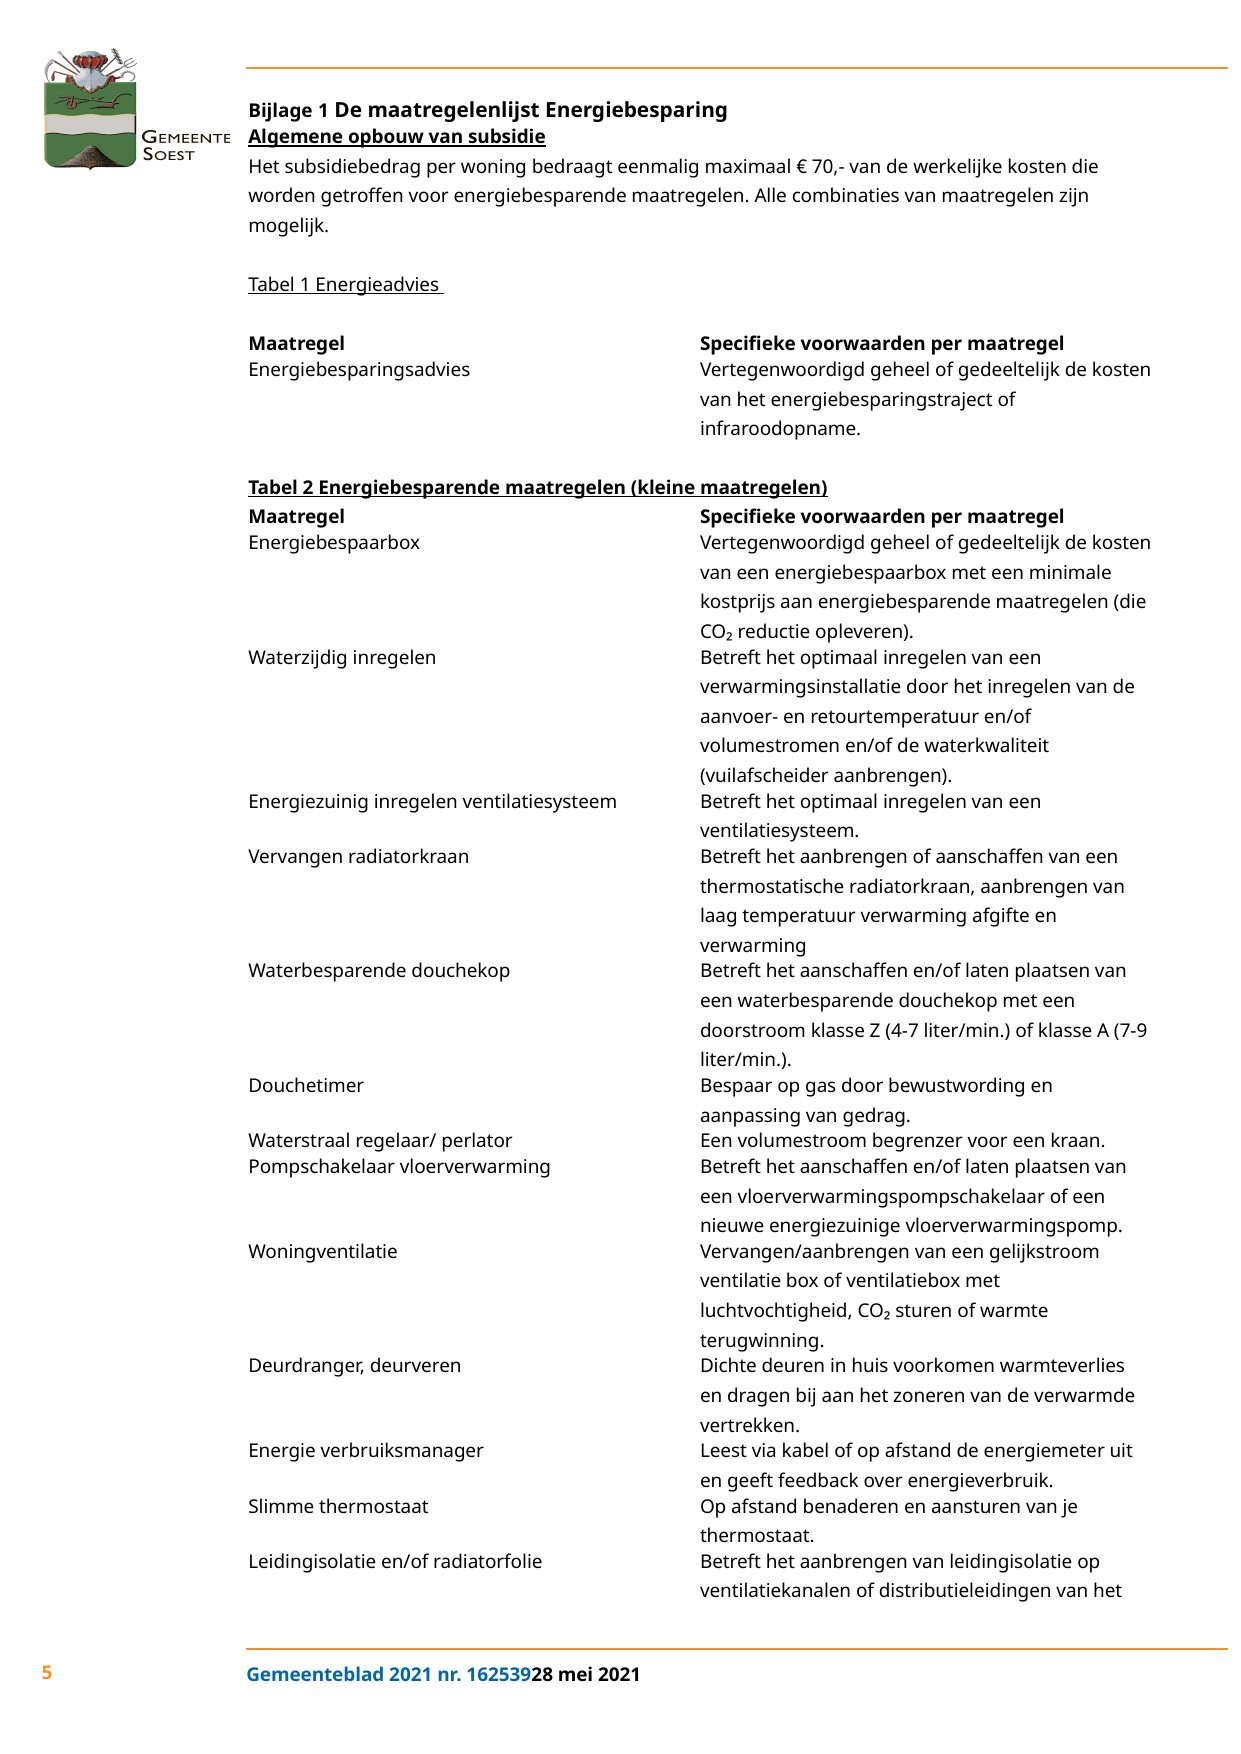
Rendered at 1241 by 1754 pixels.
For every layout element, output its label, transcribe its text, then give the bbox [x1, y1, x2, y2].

table_cell Waterzijdig inregelen [248, 644, 700, 788]
table_cell Betreft het aanschaffen en/of laten plaatsen van een waterbesparende douchekop met een doorstroom klasse Z (4-7 liter/min.) of klasse A (7-9 liter/min.). [700, 958, 1152, 1072]
table_cell Leidingisolatie en/of radiatorfolie [248, 1548, 700, 1603]
table_cell Deurdranger, deurveren [248, 1353, 700, 1437]
table_cell Betreft het optimaal inregelen van een verwarmingsinstallatie door het inregelen van de aanvoer- en retourtemperatuur en/of volumestromen en/of de waterkwaliteit (vuilafscheider aanbrengen). [700, 644, 1152, 788]
table_cell Pompschakelaar vloerverwarming [248, 1153, 700, 1238]
table_cell Slimme thermostaat [248, 1493, 700, 1548]
table_cell Waterstraal regelaar/ perlator [248, 1128, 700, 1153]
picture [41, 47, 231, 172]
table_cell Vervangen/aanbrengen van een gelijkstroom ventilatie box of ventilatiebox met luchtvochtigheid, CO₂ sturen of warmte terugwinning. [700, 1238, 1152, 1353]
table_cell Waterbesparende douchekop [248, 958, 700, 1072]
table_cell Leest via kabel of op afstand de energiemeter uit en geeft feedback over energieverbruik. [700, 1438, 1152, 1493]
text Algemene opbouw van subsidie [248, 123, 1152, 149]
table_cell Een volumestroom begrenzer voor een kraan. [700, 1128, 1152, 1153]
table_cell Betreft het optimaal inregelen van een ventilatiesysteem. [700, 788, 1152, 843]
table_cell Woningventilatie [248, 1238, 700, 1353]
table_cell Bespaar op gas door bewustwording en aanpassing van gedrag. [700, 1072, 1152, 1127]
table_cell Vertegenwoordigd geheel of gedeeltelijk de kosten van het energiebesparingstraject of infraroodopname. [700, 356, 1152, 441]
text Bijlage 1 De maatregelenlijst Energiebesparing [248, 95, 1152, 123]
table_cell Energiebesparingsadvies [248, 356, 700, 441]
table_cell Energiezuinig inregelen ventilatiesysteem [248, 788, 700, 843]
table_cell Dichte deuren in huis voorkomen warmteverlies en dragen bij aan het zoneren van de verwarmde vertrekken. [700, 1353, 1152, 1437]
table_cell Vervangen radiatorkraan [248, 843, 700, 958]
table_cell Op afstand benaderen en aansturen van je thermostaat. [700, 1493, 1152, 1548]
table_header Maatregel [248, 504, 700, 529]
table_cell Vertegenwoordigd geheel of gedeeltelijk de kosten van een energiebespaarbox met een minimale kostprijs aan energiebesparende maatregelen (die CO₂ reductie opleveren). [700, 529, 1152, 644]
table_cell Energiebespaarbox [248, 529, 700, 644]
text Het subsidiebedrag per woning bedraagt eenmalig maximaal € 70,- van de werkelijke kosten die worden getroffen voor energiebesparende maatregelen. Alle combinaties van maatregelen zijn mogelijk. [248, 153, 1152, 238]
table_cell Energie verbruiksmanager [248, 1438, 700, 1493]
text Tabel 2 Energiebesparende maatregelen (kleine maatregelen) [248, 474, 1152, 500]
table_cell Betreft het aanbrengen of aanschaffen van een thermostatische radiatorkraan, aanbrengen van laag temperatuur verwarming afgifte en verwarming [700, 843, 1152, 958]
table_header Specifieke voorwaarden per maatregel [700, 331, 1152, 356]
text Tabel 1 Energieadvies [248, 271, 1152, 297]
table_header Specifieke voorwaarden per maatregel [700, 504, 1152, 529]
table_cell Betreft het aanbrengen van leidingisolatie op ventilatiekanalen of distributieleidingen van het [700, 1548, 1152, 1603]
table_header Maatregel [248, 331, 700, 356]
table_cell Douchetimer [248, 1072, 700, 1127]
table_cell Betreft het aanschaffen en/of laten plaatsen van een vloerverwarmingspompschakelaar of een nieuwe energiezuinige vloerverwarmingspomp. [700, 1153, 1152, 1238]
